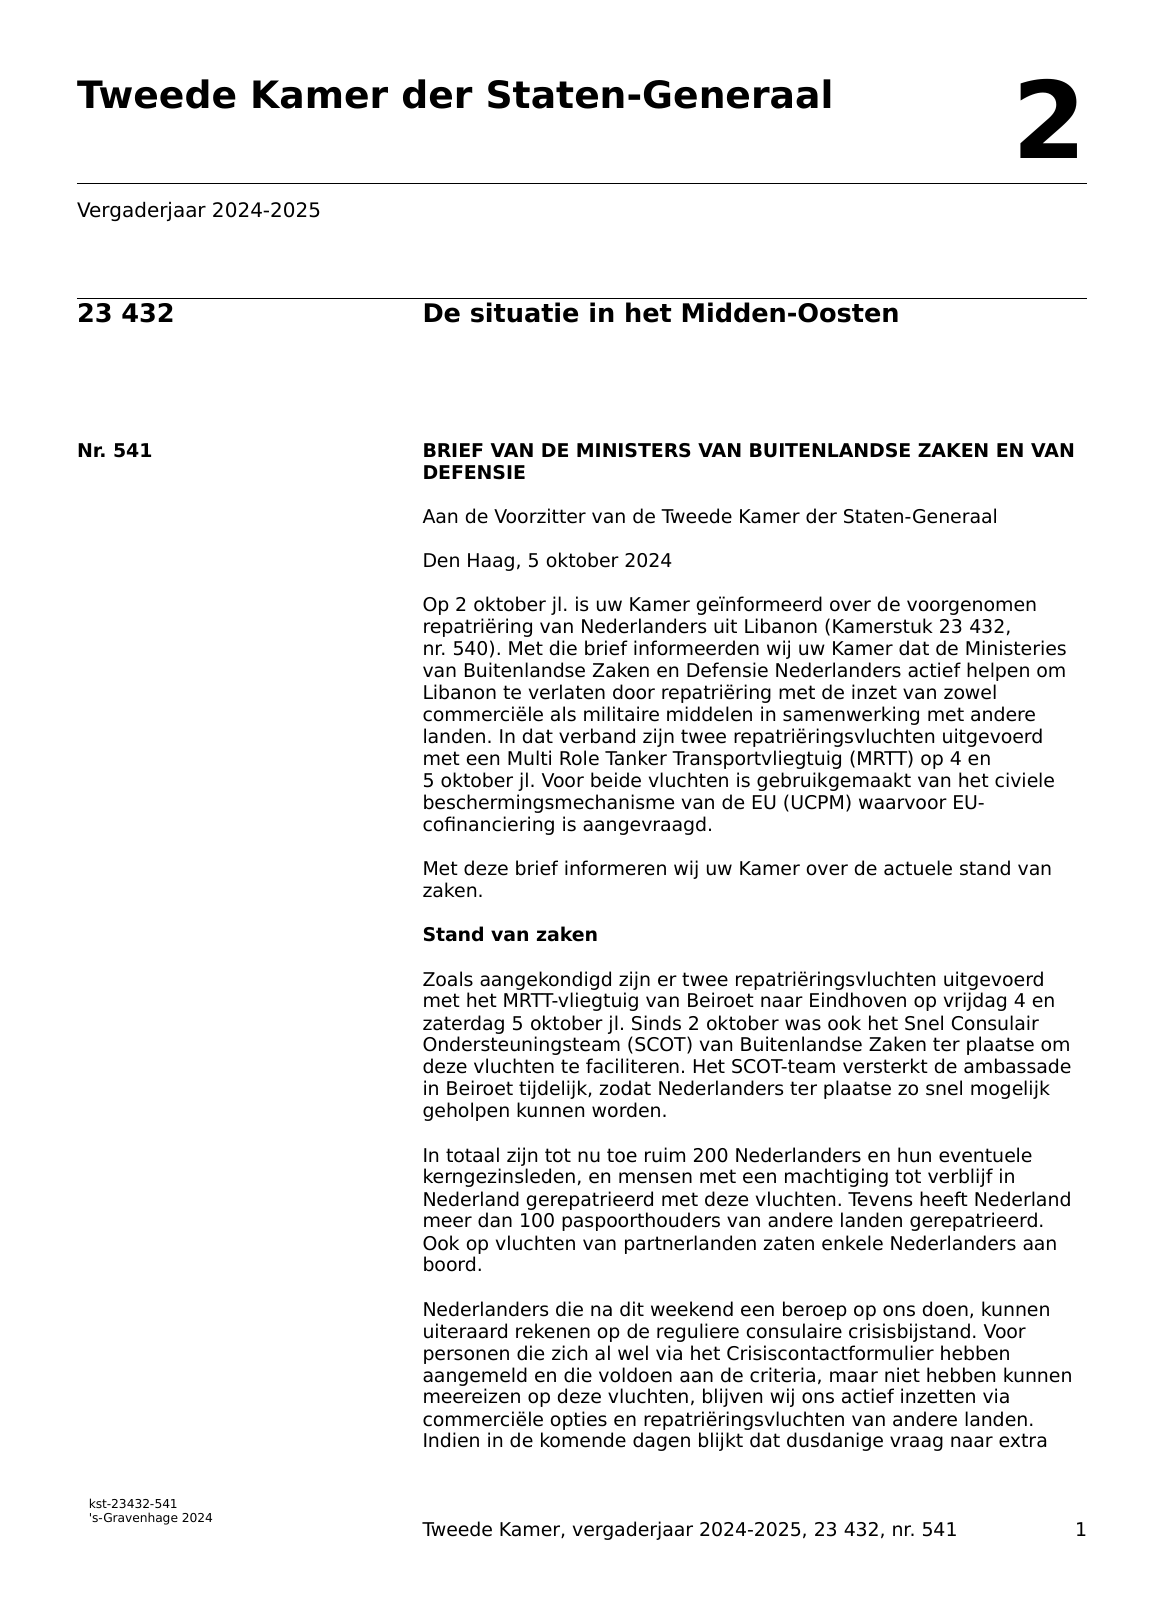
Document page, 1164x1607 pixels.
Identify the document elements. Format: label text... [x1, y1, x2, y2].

table_header Tweede Kamer der Staten-Generaal [77, 59, 886, 183]
subtitle Stand van zaken [422, 924, 1087, 946]
text 's-Gravenhage 2024 [88, 1511, 323, 1525]
text Op 2 oktober jl. is uw Kamer geïnformeerd over de voorgenomen repatriëring van Nederlanders uit Libanon (Kamerstuk 23 432, nr. 540). Met die brief informeerden wij uw Kamer dat de Ministeries van Buitenlandse Zaken en Defensie Nederlanders actief helpen om Libanon te verlaten door repatriëring met de inzet van zowel commerciële als militaire middelen in samenwerking met andere landen. In dat verband zijn twee repatriëringsvluchten uitgevoerd met een Multi Role Tanker Transportvliegtuig (MRTT) op 4 en 5 oktober jl. Voor beide vluchten is gebruikgemaakt van het civiele beschermingsmechanisme van de EU (UCPM) waarvoor EU-cofinanciering is aangevraagd. [422, 594, 1087, 836]
text kst-23432-541 [88, 1497, 323, 1511]
subtitle 23 432 De situatie in het Midden-Oosten [77, 299, 1087, 329]
text Den Haag, 5 oktober 2024 [422, 550, 1087, 572]
text In totaal zijn tot nu toe ruim 200 Nederlanders en hun eventuele kerngezinsleden, en mensen met een machtiging tot verblijf in Nederland gerepatrieerd met deze vluchten. Tevens heeft Nederland meer dan 100 paspoorthouders van andere landen gerepatrieerd. Ook op vluchten van partnerlanden zaten enkele Nederlanders aan boord. [422, 1144, 1087, 1276]
text Zoals aangekondigd zijn er twee repatriëringsvluchten uitgevoerd met het MRTT-vliegtuig van Beiroet naar Eindhoven op vrijdag 4 en zaterdag 5 oktober jl. Sinds 2 oktober was ook het Snel Consulair Ondersteuningsteam (SCOT) van Buitenlandse Zaken ter plaatse om deze vluchten te faciliteren. Het SCOT-team versterkt de ambassade in Beiroet tijdelijk, zodat Nederlanders ter plaatse zo snel mogelijk geholpen kunnen worden. [422, 968, 1087, 1122]
text Aan de Voorzitter van de Tweede Kamer der Staten-Generaal [422, 506, 1087, 528]
table_header 2 [886, 59, 1087, 183]
table_cell Vergaderjaar 2024-2025 [77, 184, 1087, 298]
text Met deze brief informeren wij uw Kamer over de actuele stand van zaken. [422, 858, 1087, 902]
subtitle Nr. 541 BRIEF VAN DE MINISTERS VAN BUITENLANDSE ZAKEN EN VAN DEFENSIE [77, 440, 1087, 484]
text Nederlanders die na dit weekend een beroep op ons doen, kunnen uiteraard rekenen op de reguliere consulaire crisisbijstand. Voor personen die zich al wel via het Crisiscontactformulier hebben aangemeld en die voldoen aan de criteria, maar niet hebben kunnen meereizen op deze vluchten, blijven wij ons actief inzetten via commerciële opties en repatriëringsvluchten van andere landen. Indien in de komende dagen blijkt dat dusdanige vraag naar extra [422, 1298, 1087, 1452]
